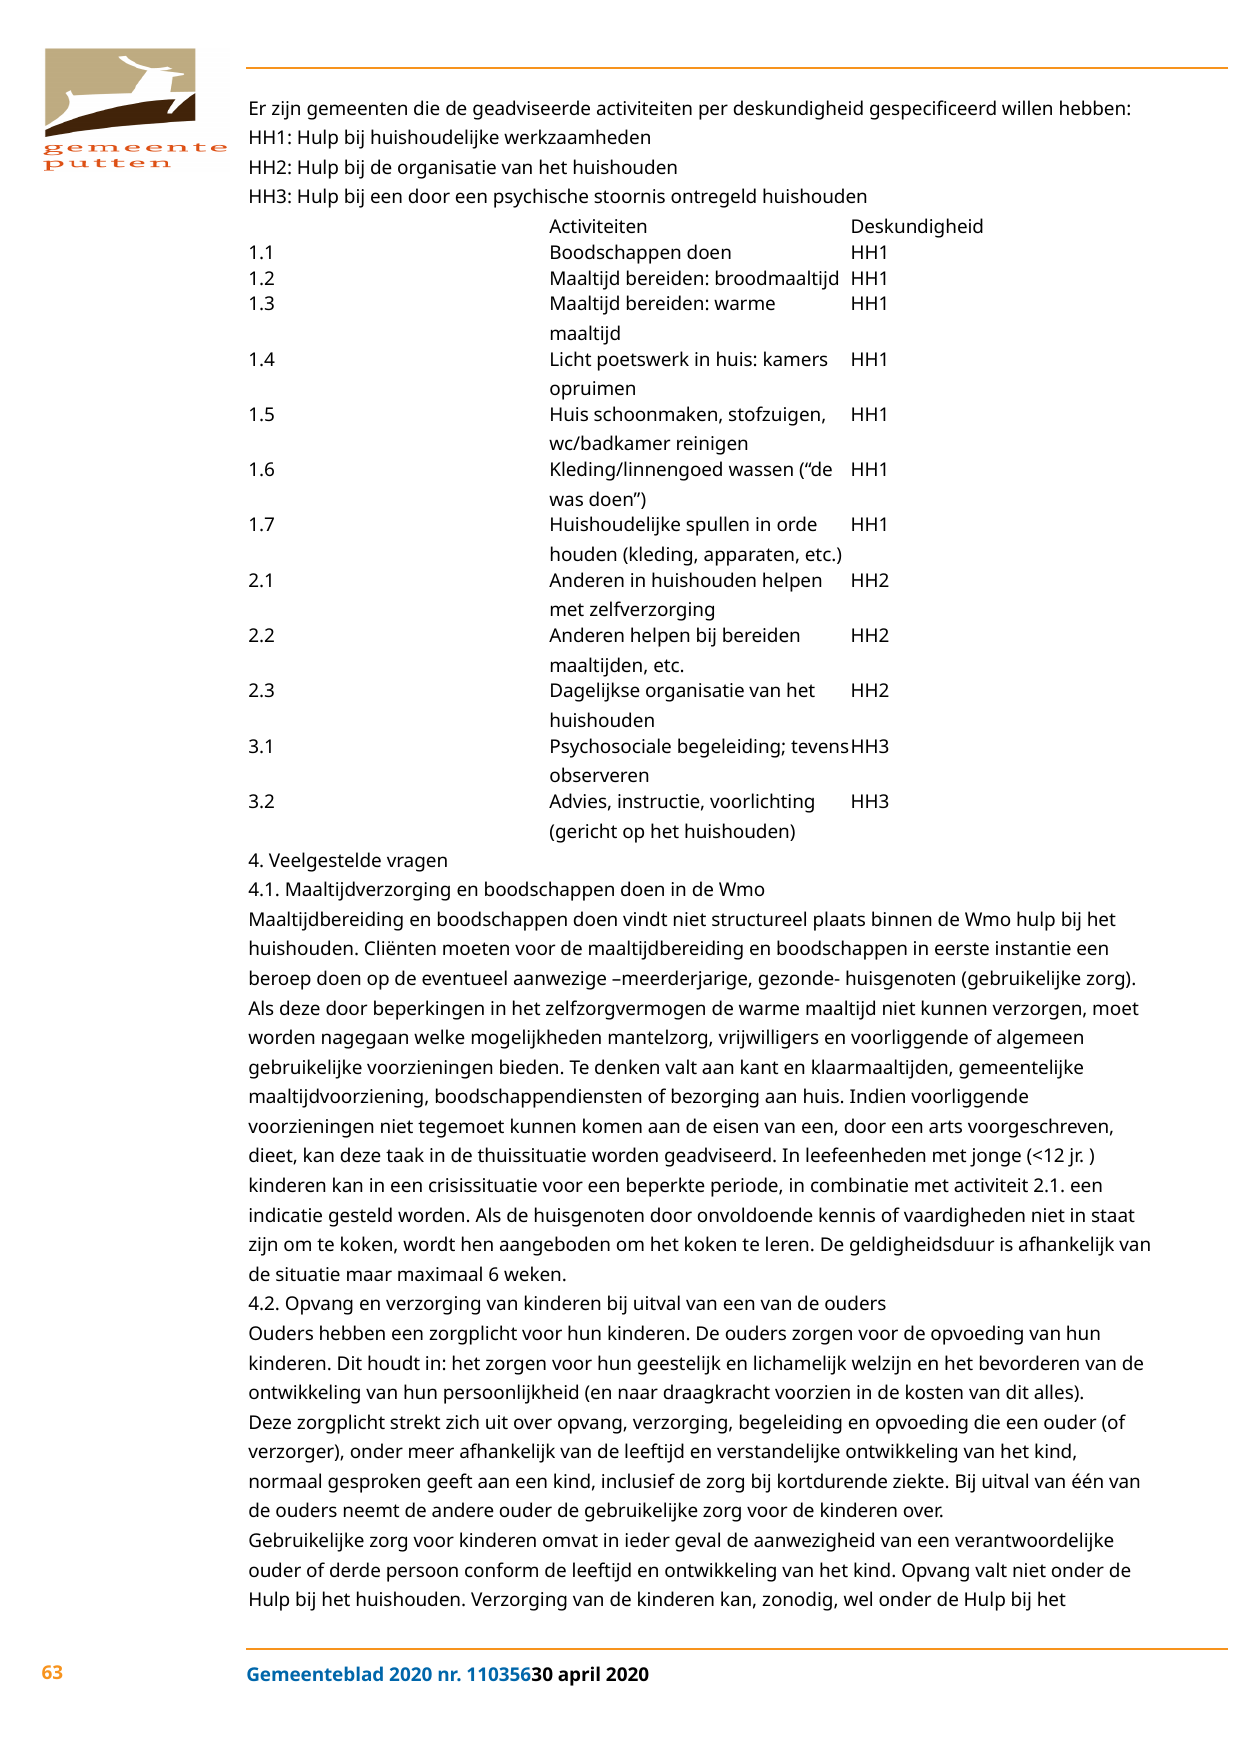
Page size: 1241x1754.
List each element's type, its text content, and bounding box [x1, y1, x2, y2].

table_header Deskundigheid [850, 213, 1152, 239]
table_cell HH2 [850, 678, 1152, 733]
text Er zijn gemeenten die de geadviseerde activiteiten per deskundigheid gespecificeerd willen hebben: [248, 95, 1152, 121]
text Deze zorgplicht strekt zich uit over opvang, verzorging, begeleiding en opvoeding die een ouder (of verzorger), onder meer afhankelijk van de leeftijd en verstandelijke ontwikkeling van het kind, normaal gesproken geeft aan een kind, inclusief de zorg bij kortdurende ziekte. Bij uitval van één van de ouders neemt de andere ouder de gebruikelijke zorg voor de kinderen over. [248, 1409, 1152, 1523]
text Maaltijdbereiding en boodschappen doen vindt niet structureel plaats binnen de Wmo hulp bij het huishouden. Cliënten moeten voor de maaltijdbereiding en boodschappen in eerste instantie een beroep doen op de eventueel aanwezige –meerderjarige, gezonde- huisgenoten (gebruikelijke zorg). Als deze door beperkingen in het zelfzorgvermogen de warme maaltijd niet kunnen verzorgen, moet worden nagegaan welke mogelijkheden mantelzorg, vrijwilligers en voorliggende of algemeen gebruikelijke voorzieningen bieden. Te denken valt aan kant en klaarmaaltijden, gemeentelijke maaltijdvoorziening, boodschappendiensten of bezorging aan huis. Indien voorliggende voorzieningen niet tegemoet kunnen komen aan de eisen van een, door een arts voorgeschreven, dieet, kan deze taak in de thuissituatie worden geadviseerd. In leefeenheden met jonge (<12 jr. ) kinderen kan in een crisissituatie voor een beperkte periode, in combinatie met activiteit 2.1. een indicatie gesteld worden. Als de huisgenoten door onvoldoende kennis of vaardigheden niet in staat zijn om te koken, wordt hen aangeboden om het koken te leren. De geldigheidsduur is afhankelijk van de situatie maar maximaal 6 weken. [248, 906, 1152, 1287]
table_cell Huishoudelijke spullen in orde houden (kleding, apparaten, etc.) [549, 512, 850, 567]
text HH3: Hulp bij een door een psychische stoornis ontregeld huishouden [248, 183, 1152, 209]
picture [41, 47, 231, 172]
table_cell 3.1 [248, 733, 549, 788]
text Gebruikelijke zorg voor kinderen omvat in ieder geval de aanwezigheid van een verantwoordelijke ouder of derde persoon conform de leeftijd en ontwikkeling van het kind. Opvang valt niet onder de Hulp bij het huishouden. Verzorging van de kinderen kan, zonodig, wel onder de Hulp bij het [248, 1527, 1152, 1612]
table_cell HH1 [850, 265, 1152, 290]
table_cell Kleding/linnengoed wassen (“de was doen”) [549, 456, 850, 512]
table_cell HH2 [850, 622, 1152, 678]
table_cell 1.3 [248, 290, 549, 346]
table_cell HH1 [850, 456, 1152, 512]
table_cell HH3 [850, 733, 1152, 788]
table_cell Maaltijd bereiden: broodmaaltijd [549, 265, 850, 290]
text 4.1. Maaltijdverzorging en boodschappen doen in de Wmo [248, 876, 1152, 902]
table_cell 1.1 [248, 239, 549, 265]
table_cell HH1 [850, 346, 1152, 401]
table_cell Dagelijkse organisatie van het huishouden [549, 678, 850, 733]
table_cell HH2 [850, 567, 1152, 622]
table_cell Licht poetswerk in huis: kamers opruimen [549, 346, 850, 401]
text 4.2. Opvang en verzorging van kinderen bij uitval van een van de ouders [248, 1291, 1152, 1316]
table_cell 1.4 [248, 346, 549, 401]
table_cell HH3 [850, 788, 1152, 843]
text HH1: Hulp bij huishoudelijke werkzaamheden [248, 124, 1152, 150]
table_cell 1.5 [248, 401, 549, 456]
table_cell 2.2 [248, 622, 549, 678]
table_cell Psychosociale begeleiding; tevens observeren [549, 733, 850, 788]
text Ouders hebben een zorgplicht voor hun kinderen. De ouders zorgen voor de opvoeding van hun kinderen. Dit houdt in: het zorgen voor hun geestelijk en lichamelijk welzijn en het bevorderen van de ontwikkeling van hun persoonlijkheid (en naar draagkracht voorzien in de kosten van dit alles). [248, 1320, 1152, 1405]
table_cell HH1 [850, 239, 1152, 265]
table_cell Anderen in huishouden helpen met zelfverzorging [549, 567, 850, 622]
table_cell HH1 [850, 512, 1152, 567]
table_cell 2.1 [248, 567, 549, 622]
table_cell Anderen helpen bij bereiden maaltijden, etc. [549, 622, 850, 678]
table_header Activiteiten [549, 213, 850, 239]
table_cell 1.2 [248, 265, 549, 290]
text HH2: Hulp bij de organisatie van het huishouden [248, 154, 1152, 180]
table_cell Huis schoonmaken, stofzuigen, wc/badkamer reinigen [549, 401, 850, 456]
table_cell 3.2 [248, 788, 549, 843]
table_cell 1.6 [248, 456, 549, 512]
table_cell 1.7 [248, 512, 549, 567]
text 4. Veelgestelde vragen [248, 847, 1152, 872]
table_cell Boodschappen doen [549, 239, 850, 265]
table_cell HH1 [850, 401, 1152, 456]
table_cell Advies, instructie, voorlichting (gericht op het huishouden) [549, 788, 850, 843]
table_cell 2.3 [248, 678, 549, 733]
table_cell Maaltijd bereiden: warme maaltijd [549, 290, 850, 346]
table_cell HH1 [850, 290, 1152, 346]
table_header [248, 213, 549, 239]
